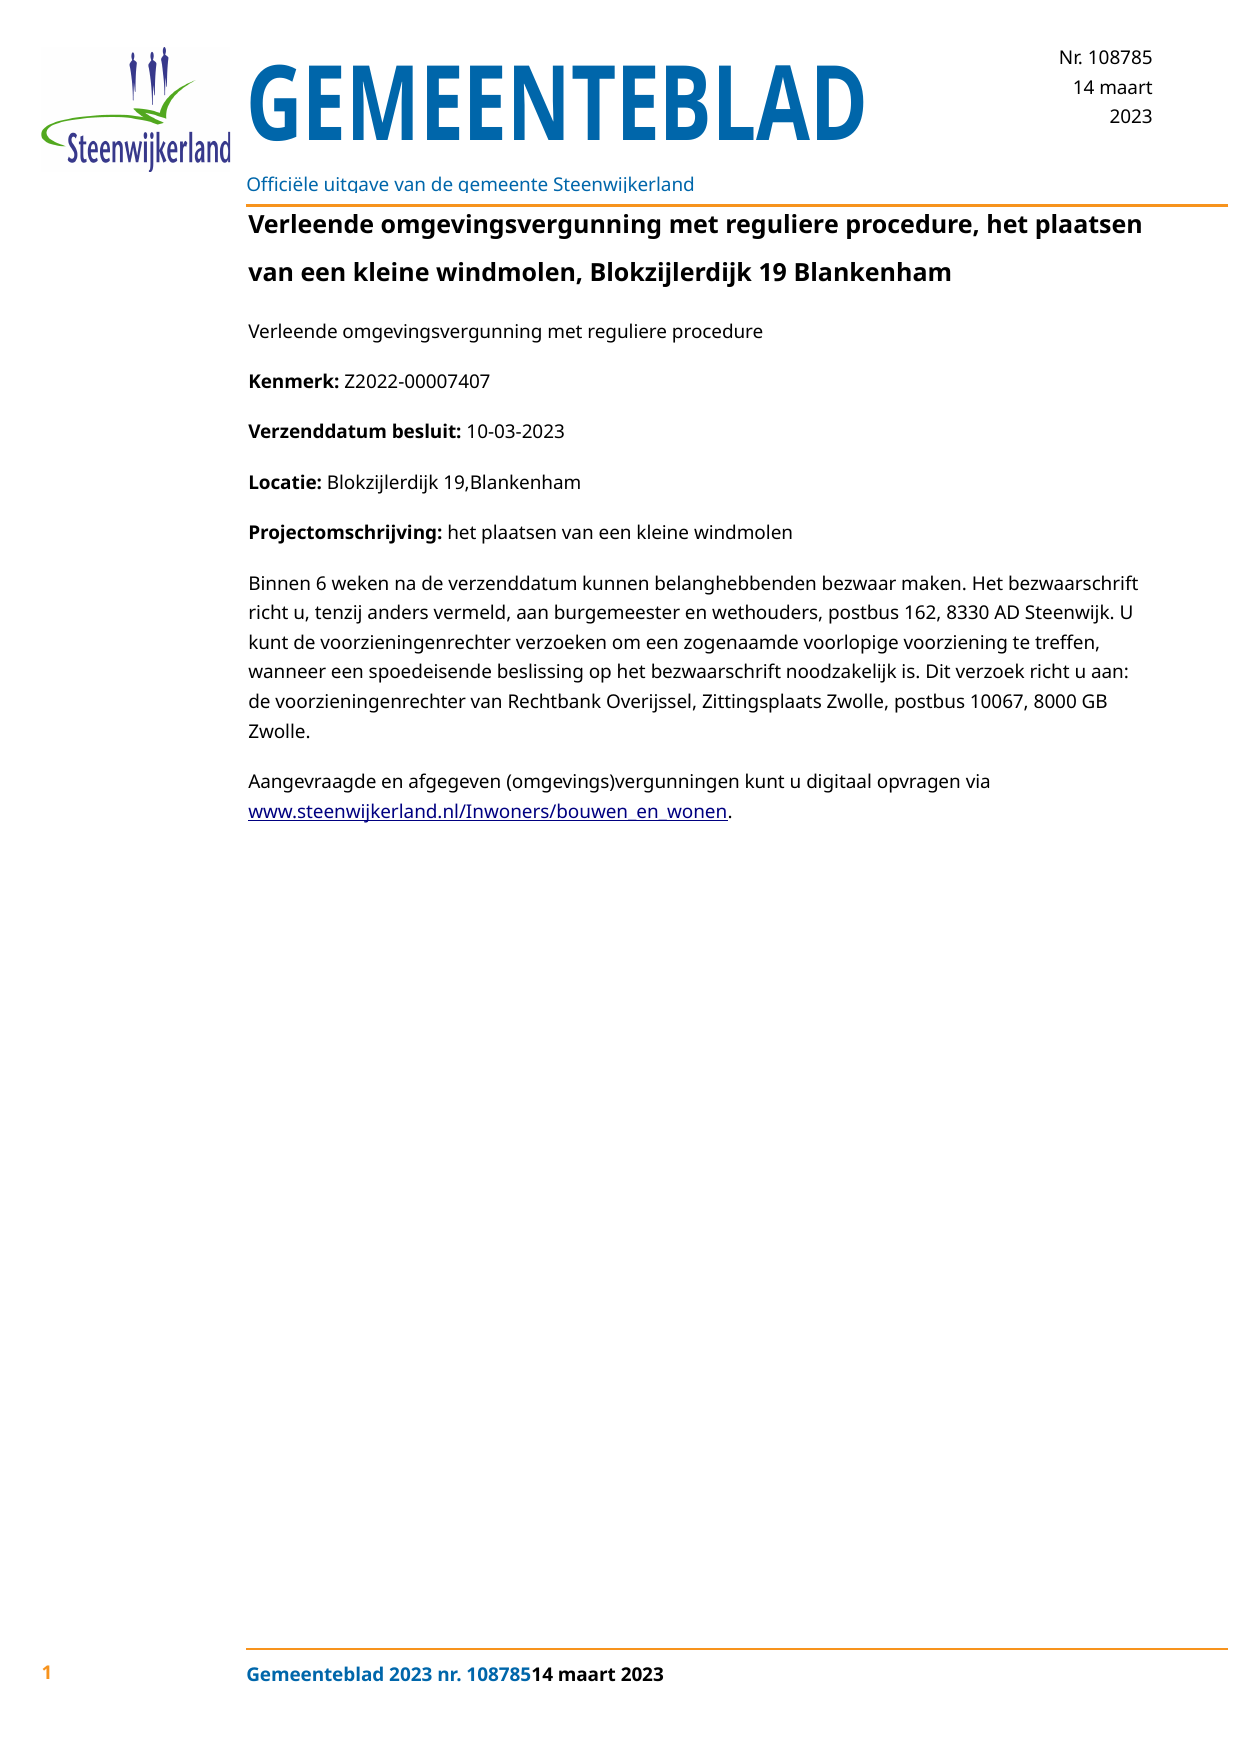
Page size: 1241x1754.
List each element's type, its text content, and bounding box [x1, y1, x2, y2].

picture [41, 47, 231, 172]
text Verzenddatum besluit: 10-03-2023 [248, 419, 1152, 444]
text Verleende omgevingsvergunning met reguliere procedure [248, 318, 1152, 344]
text Kenmerk: Z2022-00007407 [248, 368, 1152, 394]
text Verleende omgevingsvergunning met reguliere procedure, het plaatsen van een kleine windmolen, Blokzijlerdijk 19 Blankenham [248, 207, 1152, 288]
text Binnen 6 weken na de verzenddatum kunnen belanghebbenden bezwaar maken. Het bezwaarschrift richt u, tenzij anders vermeld, aan burgemeester en wethouders, postbus 162, 8330 AD Steenwijk. U kunt de voorzieningenrechter verzoeken om een zogenaamde voorlopige voorziening te treffen, wanneer een spoedeisende beslissing op het bezwaarschrift noodzakelijk is. Dit verzoek richt u aan: de voorzieningenrechter van Rechtbank Overijssel, Zittingsplaats Zwolle, postbus 10067, 8000 GB Zwolle. [248, 570, 1152, 744]
text Aangevraagde en afgegeven (omgevings)vergunningen kunt u digitaal opvragen via www.steenwijkerland.nl/Inwoners/bouwen_en_wonen. [248, 768, 1152, 824]
text Projectomschrijving: het plaatsen van een kleine windmolen [248, 519, 1152, 545]
text Locatie: Blokzijlerdijk 19,Blankenham [248, 469, 1152, 495]
